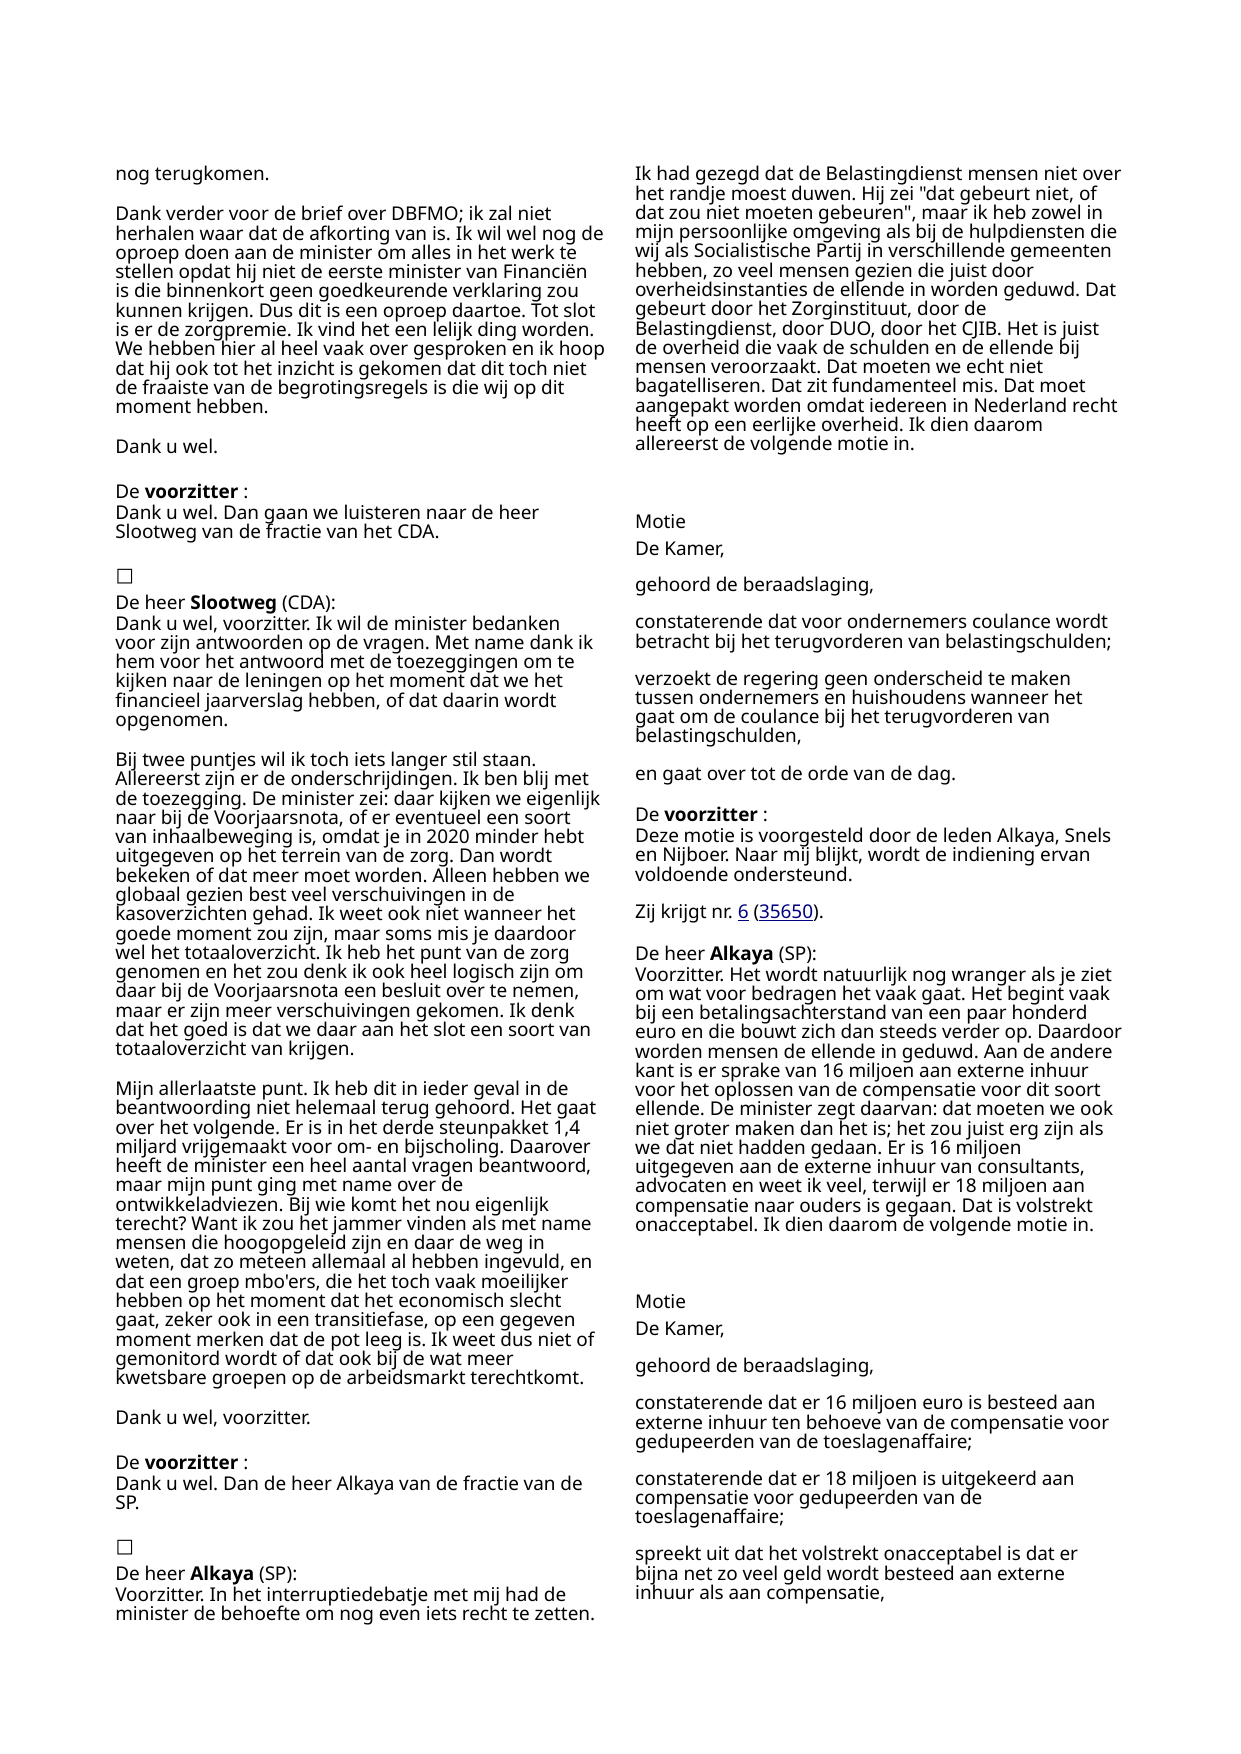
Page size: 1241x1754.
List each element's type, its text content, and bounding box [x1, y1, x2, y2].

text Mijn allerlaatste punt. Ik heb dit in ieder geval in de beantwoording niet helemaal terug gehoord. Het gaat over het volgende. Er is in het derde steunpakket 1,4 miljard vrijgemaakt voor om- en bijscholing. Daarover heeft de minister een heel aantal vragen beantwoord, maar mijn punt ging met name over de ontwikkeladviezen. Bij wie komt het nou eigenlijk terecht? Want ik zou het jammer vinden als met name mensen die hoogopgeleid zijn en daar de weg in weten, dat zo meteen allemaal al hebben ingevuld, en dat een groep mbo'ers, die het toch vaak moeilijker hebben op het moment dat het economisch slecht gaat, zeker ook in een transitiefase, op een gegeven moment merken dat de pot leeg is. Ik weet dus niet of gemonitord wordt of dat ook bij de wat meer kwetsbare groepen op de arbeidsmarkt terechtkomt. [115, 1080, 605, 1388]
text De heer Alkaya (SP): [635, 940, 1125, 966]
text Motie [635, 508, 1125, 533]
text Deze motie is voorgesteld door de leden Alkaya, Snels en Nijboer. Naar mij blijkt, wordt de indiening ervan voldoende ondersteund. [635, 827, 1125, 885]
text constaterende dat er 16 miljoen euro is besteed aan externe inhuur ten behoeve van de compensatie voor gedupeerden van de toeslagenaffaire; [635, 1394, 1125, 1452]
text Dank u wel. Dan de heer Alkaya van de fractie van de SP. [115, 1475, 605, 1513]
text spreekt uit dat het volstrekt onacceptabel is dat er bijna net zo veel geld wordt besteed aan externe inhuur als aan compensatie, [635, 1545, 1125, 1603]
text constaterende dat voor ondernemers coulance wordt betracht bij het terugvorderen van belastingschulden; [635, 613, 1125, 652]
text De Kamer, [635, 539, 1125, 559]
text De heer Slootweg (CDA): [115, 589, 605, 615]
text Zij krijgt nr. 6 (35650). [635, 903, 1125, 922]
text nog terugkomen. [115, 165, 605, 184]
text Ik had gezegd dat de Belastingdienst mensen niet over het randje moest duwen. Hij zei "dat gebeurt niet, of dat zou niet moeten gebeuren", maar ik heb zowel in mijn persoonlijke omgeving als bij de hulpdiensten die wij als Socialistische Partij in verschillende gemeenten hebben, zo veel mensen gezien die juist door overheidsinstanties de ellende in worden geduwd. Dat gebeurt door het Zorginstituut, door de Belastingdienst, door DUO, door het CJIB. Het is juist de overheid die vaak de schulden en de ellende bij mensen veroorzaakt. Dat moeten we echt niet bagatelliseren. Dat zit fundamenteel mis. Dat moet aangepakt worden omdat iedereen in Nederland recht heeft op een eerlijke overheid. Ik dien daarom allereerst de volgende motie in. [635, 165, 1125, 454]
text ⬜ [115, 563, 605, 589]
text gehoord de beraadslaging, [635, 1357, 1125, 1377]
text Voorzitter. In het interruptiedebatje met mij had de minister de behoefte om nog even iets recht te zetten. [115, 1586, 605, 1624]
text ⬜ [115, 1534, 605, 1560]
text verzoekt de regering geen onderscheid te maken tussen ondernemers en huishoudens wanneer het gaat om de coulance bij het terugvorderen van belastingschulden, [635, 670, 1125, 747]
text Dank verder voor de brief over DBFMO; ik zal niet herhalen waar dat de afkorting van is. Ik wil wel nog de oproep doen aan de minister om alles in het werk te stellen opdat hij niet de eerste minister van Financiën is die binnenkort geen goedkeurende verklaring zou kunnen krijgen. Dus dit is een oproep daartoe. Tot slot is er de zorgpremie. Ik vind het een lelijk ding worden. We hebben hier al heel vaak over gesproken en ik hoop dat hij ook tot het inzicht is gekomen dat dit toch niet de fraaiste van de begrotingsregels is die wij op dit moment hebben. [115, 205, 605, 417]
text Dank u wel, voorzitter. [115, 1409, 605, 1428]
text De Kamer, [635, 1320, 1125, 1340]
text gehoord de beraadslaging, [635, 576, 1125, 596]
text Dank u wel. Dan gaan we luisteren naar de heer Slootweg van de fractie van het CDA. [115, 504, 605, 542]
text Dank u wel, voorzitter. Ik wil de minister bedanken voor zijn antwoorden op de vragen. Met name dank ik hem voor het antwoord met de toezeggingen om te kijken naar de leningen op het moment dat we het financieel jaarverslag hebben, of dat daarin wordt opgenomen. [115, 615, 605, 730]
text De voorzitter : [115, 1449, 605, 1475]
text constaterende dat er 18 miljoen is uitgekeerd aan compensatie voor gedupeerden van de toeslagenaffaire; [635, 1470, 1125, 1528]
text De heer Alkaya (SP): [115, 1560, 605, 1586]
text Motie [635, 1289, 1125, 1314]
text en gaat over tot de orde van de dag. [635, 764, 1125, 784]
text Dank u wel. [115, 438, 605, 457]
text De voorzitter : [635, 801, 1125, 827]
text Bij twee puntjes wil ik toch iets langer stil staan. Allereerst zijn er de onderschrijdingen. Ik ben blij met de toezegging. De minister zei: daar kijken we eigenlijk naar bij de Voorjaarsnota, of er eventueel een soort van inhaalbeweging is, omdat je in 2020 minder hebt uitgegeven op het terrein van de zorg. Dan wordt bekeken of dat meer moet worden. Alleen hebben we globaal gezien best veel verschuivingen in de kasoverzichten gehad. Ik weet ook niet wanneer het goede moment zou zijn, maar soms mis je daardoor wel het totaaloverzicht. Ik heb het punt van de zorg genomen en het zou denk ik ook heel logisch zijn om daar bij de Voorjaarsnota een besluit over te nemen, maar er zijn meer verschuivingen gekomen. Ik denk dat het goed is dat we daar aan het slot een soort van totaaloverzicht van krijgen. [115, 751, 605, 1059]
text Voorzitter. Het wordt natuurlijk nog wranger als je ziet om wat voor bedragen het vaak gaat. Het begint vaak bij een betalingsachterstand van een paar honderd euro en die bouwt zich dan steeds verder op. Daardoor worden mensen de ellende in geduwd. Aan de andere kant is er sprake van 16 miljoen aan externe inhuur voor het oplossen van de compensatie voor dit soort ellende. De minister zegt daarvan: dat moeten we ook niet groter maken dan het is; het zou juist erg zijn als we dat niet hadden gedaan. Er is 16 miljoen uitgegeven aan de externe inhuur van consultants, advocaten en weet ik veel, terwijl er 18 miljoen aan compensatie naar ouders is gegaan. Dat is volstrekt onacceptabel. Ik dien daarom de volgende motie in. [635, 966, 1125, 1235]
text De voorzitter : [115, 478, 605, 504]
